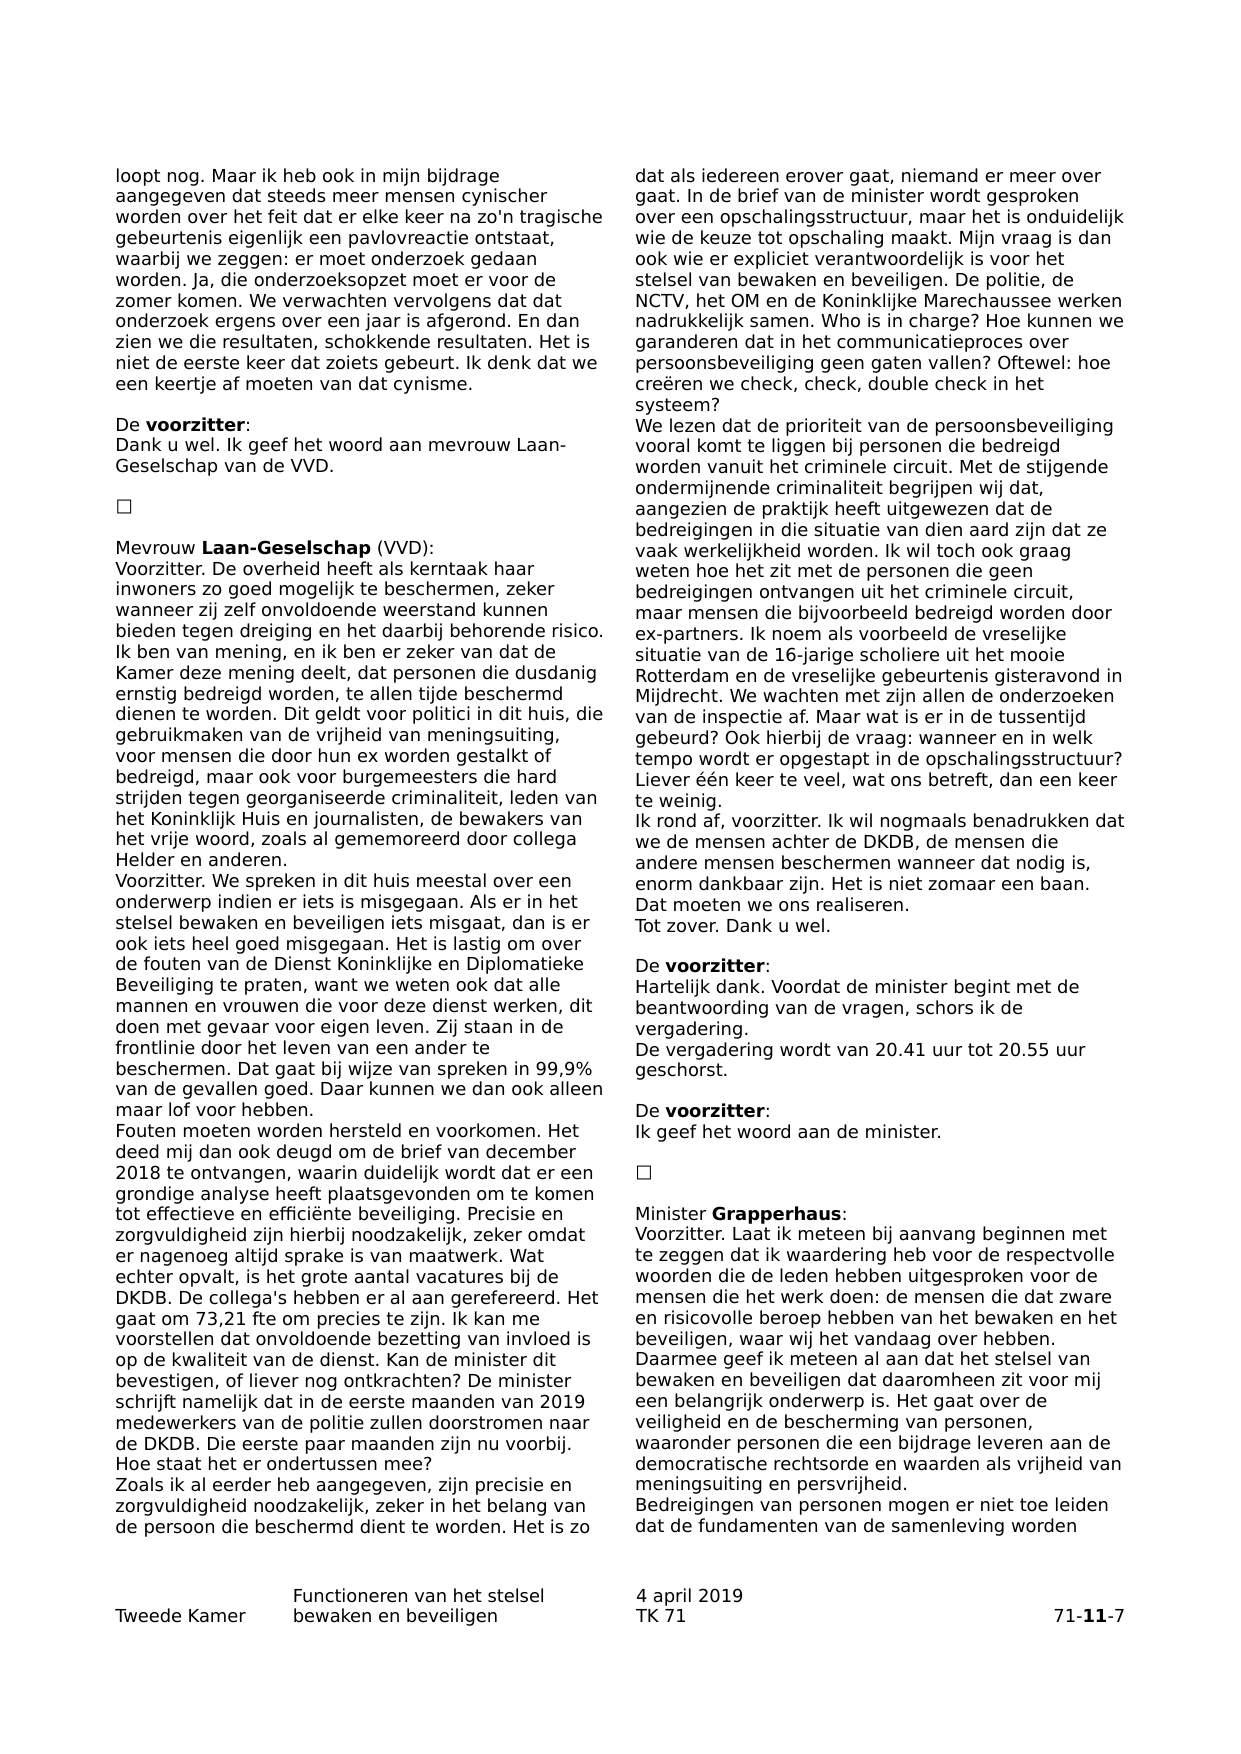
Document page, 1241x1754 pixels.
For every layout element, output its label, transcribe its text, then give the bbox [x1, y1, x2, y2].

text Hartelijk dank. Voordat de minister begint met de beantwoording van de vragen, schors ik de vergadering. [635, 977, 1125, 1039]
text loopt nog. Maar ik heb ook in mijn bijdrage aangegeven dat steeds meer mensen cynischer worden over het feit dat er elke keer na zo'n tragische gebeurtenis eigenlijk een pavlovreactie ontstaat, waarbij we zeggen: er moet onderzoek gedaan worden. Ja, die onderzoeksopzet moet er voor de zomer komen. We verwachten vervolgens dat dat onderzoek ergens over een jaar is afgerond. En dan zien we die resultaten, schokkende resultaten. Het is niet de eerste keer dat zoiets gebeurt. Ik denk dat we een keertje af moeten van dat cynisme. [115, 165, 605, 394]
text Fouten moeten worden hersteld en voorkomen. Het deed mij dan ook deugd om de brief van december 2018 te ontvangen, waarin duidelijk wordt dat er een grondige analyse heeft plaatsgevonden om te komen tot effectieve en efficiënte beveiliging. Precisie en zorgvuldigheid zijn hierbij noodzakelijk, zeker omdat er nagenoeg altijd sprake is van maatwerk. Wat echter opvalt, is het grote aantal vacatures bij de DKDB. De collega's hebben er al aan gerefereerd. Het gaat om 73,21 fte om precies te zijn. Ik kan me voorstellen dat onvoldoende bezetting van invloed is op de kwaliteit van de dienst. Kan de minister dit bevestigen, of liever nog ontkrachten? De minister schrijft namelijk dat in de eerste maanden van 2019 medewerkers van de politie zullen doorstromen naar de DKDB. Die eerste paar maanden zijn nu voorbij. Hoe staat het er ondertussen mee? [115, 1121, 605, 1475]
text De voorzitter: [115, 414, 605, 435]
text Ik rond af, voorzitter. Ik wil nogmaals benadrukken dat we de mensen achter de DKDB, de mensen die andere mensen beschermen wanneer dat nodig is, enorm dankbaar zijn. Het is niet zomaar een baan. Dat moeten we ons realiseren. [635, 811, 1125, 915]
text We lezen dat de prioriteit van de persoonsbeveiliging vooral komt te liggen bij personen die bedreigd worden vanuit het criminele circuit. Met de stijgende ondermijnende criminaliteit begrijpen wij dat, aangezien de praktijk heeft uitgewezen dat de bedreigingen in die situatie van dien aard zijn dat ze vaak werkelijkheid worden. Ik wil toch ook graag weten hoe het zit met de personen die geen bedreigingen ontvangen uit het criminele circuit, maar mensen die bijvoorbeeld bedreigd worden door ex-partners. Ik noem als voorbeeld de vreselijke situatie van de 16-jarige scholiere uit het mooie Rotterdam en de vreselijke gebeurtenis gisteravond in Mijdrecht. We wachten met zijn allen de onderzoeken van de inspectie af. Maar wat is er in de tussentijd gebeurd? Ook hierbij de vraag: wanneer en in welk tempo wordt er opgestapt in de opschalingsstructuur? Liever één keer te veel, wat ons betreft, dan een keer te weinig. [635, 415, 1125, 811]
text Bedreigingen van personen mogen er niet toe leiden dat de fundamenten van de samenleving worden [635, 1495, 1125, 1537]
text Minister Grapperhaus: [635, 1203, 1125, 1224]
text Dank u wel. Ik geef het woord aan mevrouw Laan-Geselschap van de VVD. [115, 435, 605, 477]
text Voorzitter. Laat ik meteen bij aanvang beginnen met te zeggen dat ik waardering heb voor de respectvolle woorden die de leden hebben uitgesproken voor de mensen die het werk doen: de mensen die dat zware en risicovolle beroep hebben van het bewaken en het beveiligen, waar wij het vandaag over hebben. Daarmee geef ik meteen al aan dat het stelsel van bewaken en beveiligen dat daaromheen zit voor mij een belangrijk onderwerp is. Het gaat over de veiligheid en de bescherming van personen, waaronder personen die een bijdrage leveren aan de democratische rechtsorde en waarden als vrijheid van meningsuiting en persvrijheid. [635, 1224, 1125, 1495]
text ⬜ [635, 1163, 1125, 1183]
text Ik geef het woord aan de minister. [635, 1122, 1125, 1143]
text Mevrouw Laan-Geselschap (VVD): [115, 538, 605, 558]
text De voorzitter: [635, 1101, 1125, 1122]
text Voorzitter. De overheid heeft als kerntaak haar inwoners zo goed mogelijk te beschermen, zeker wanneer zij zelf onvoldoende weerstand kunnen bieden tegen dreiging en het daarbij behorende risico. Ik ben van mening, en ik ben er zeker van dat de Kamer deze mening deelt, dat personen die dusdanig ernstig bedreigd worden, te allen tijde beschermd dienen te worden. Dit geldt voor politici in dit huis, die gebruikmaken van de vrijheid van meningsuiting, voor mensen die door hun ex worden gestalkt of bedreigd, maar ook voor burgemeesters die hard strijden tegen georganiseerde criminaliteit, leden van het Koninklijk Huis en journalisten, de bewakers van het vrije woord, zoals al gememoreerd door collega Helder en anderen. [115, 558, 605, 871]
text ⬜ [115, 497, 605, 518]
text Zoals ik al eerder heb aangegeven, zijn precisie en zorgvuldigheid noodzakelijk, zeker in het belang van de persoon die beschermd dient te worden. Het is zo [115, 1475, 605, 1537]
text dat als iedereen erover gaat, niemand er meer over gaat. In de brief van de minister wordt gesproken over een opschalingsstructuur, maar het is onduidelijk wie de keuze tot opschaling maakt. Mijn vraag is dan ook wie er expliciet verantwoordelijk is voor het stelsel van bewaken en beveiligen. De politie, de NCTV, het OM en de Koninklijke Marechaussee werken nadrukkelijk samen. Who is in charge? Hoe kunnen we garanderen dat in het communicatieproces over persoonsbeveiliging geen gaten vallen? Oftewel: hoe creëren we check, check, double check in het systeem? [635, 165, 1125, 415]
text De vergadering wordt van 20.41 uur tot 20.55 uur geschorst. [635, 1039, 1125, 1081]
text De voorzitter: [635, 956, 1125, 977]
text Tot zover. Dank u wel. [635, 915, 1125, 936]
text Voorzitter. We spreken in dit huis meestal over een onderwerp indien er iets is misgegaan. Als er in het stelsel bewaken en beveiligen iets misgaat, dan is er ook iets heel goed misgegaan. Het is lastig om over de fouten van de Dienst Koninklijke en Diplomatieke Beveiliging te praten, want we weten ook dat alle mannen en vrouwen die voor deze dienst werken, dit doen met gevaar voor eigen leven. Zij staan in de frontlinie door het leven van een ander te beschermen. Dat gaat bij wijze van spreken in 99,9% van de gevallen goed. Daar kunnen we dan ook alleen maar lof voor hebben. [115, 871, 605, 1121]
